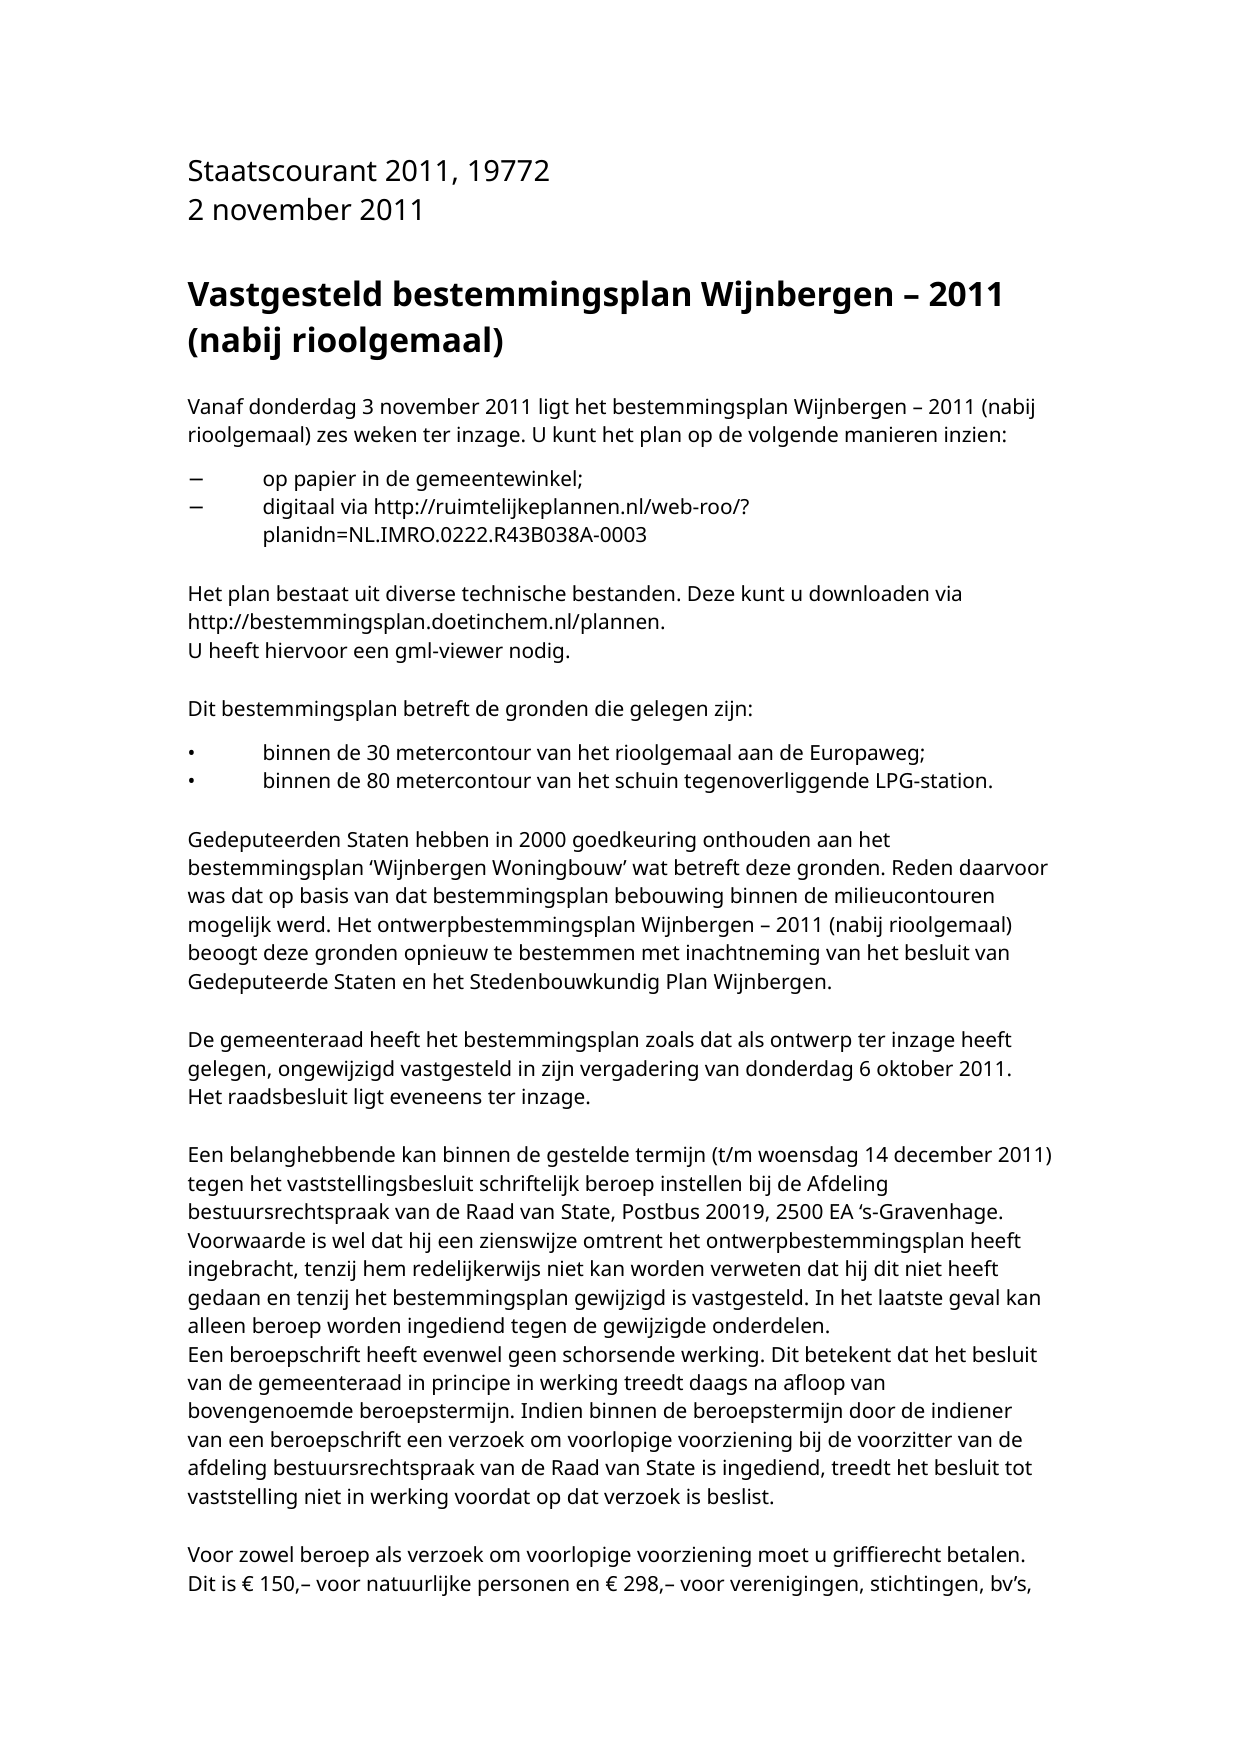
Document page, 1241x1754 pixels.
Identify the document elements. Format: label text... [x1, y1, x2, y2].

text Het raadsbesluit ligt eveneens ter inzage. [187, 1082, 1053, 1111]
text Dit is € 150,– voor natuurlijke personen en € 298,– voor verenigingen, stichtingen, bv’s, [187, 1569, 1053, 1597]
list binnen de 80 metercontour van het schuin tegenoverliggende LPG-station. [187, 766, 1053, 795]
text Een beroepschrift heeft evenwel geen schorsende werking. Dit betekent dat het besluit van de gemeenteraad in principe in werking treedt daags na afloop van bovengenoemde beroepstermijn. Indien binnen de beroepstermijn door de indiener van een beroepschrift een verzoek om voorlopige voorziening bij de voorzitter van de afdeling bestuursrechtspraak van de Raad van State is ingediend, treedt het besluit tot vaststelling niet in werking voordat op dat verzoek is beslist. [187, 1340, 1053, 1510]
text Gedeputeerden Staten hebben in 2000 goedkeuring onthouden aan het bestemmingsplan ‘Wijnbergen Woningbouw’ wat betreft deze gronden. Reden daarvoor was dat op basis van dat bestemmingsplan bebouwing binnen de milieucontouren mogelijk werd. Het ontwerpbestemmingsplan Wijnbergen – 2011 (nabij rioolgemaal) beoogt deze gronden opnieuw te bestemmen met inachtneming van het besluit van Gedeputeerde Staten en het Stedenbouwkundig Plan Wijnbergen. [187, 825, 1053, 995]
list digitaal via http://ruimtelijkeplannen.nl/web-roo/?planidn=NL.IMRO.0222.R43B038A-0003 [187, 492, 1053, 549]
text Voor zowel beroep als verzoek om voorlopige voorziening moet u griffierecht betalen. [187, 1540, 1053, 1569]
text Vanaf donderdag 3 november 2011 ligt het bestemmingsplan Wijnbergen – 2011 (nabij rioolgemaal) zes weken ter inzage. U kunt het plan op de volgende manieren inzien: [187, 392, 1053, 449]
text U heeft hiervoor een gml-viewer nodig. [187, 636, 1053, 664]
text De gemeenteraad heeft het bestemmingsplan zoals dat als ontwerp ter inzage heeft gelegen, ongewijzigd vastgesteld in zijn vergadering van donderdag 6 oktober 2011. [187, 1025, 1053, 1082]
list binnen de 30 metercontour van het rioolgemaal aan de Europaweg; [187, 738, 1053, 766]
text Dit bestemmingsplan betreft de gronden die gelegen zijn: [187, 694, 1053, 723]
subtitle Vastgesteld bestemmingsplan Wijnbergen – 2011 (nabij rioolgemaal) [187, 271, 1053, 362]
text Staatscourant 2011, 19772 [187, 150, 1053, 190]
text 2 november 2011 [187, 190, 1053, 229]
list op papier in de gemeentewinkel; [187, 464, 1053, 492]
text Een belanghebbende kan binnen de gestelde termijn (t/m woensdag 14 december 2011) tegen het vaststellingsbesluit schriftelijk beroep instellen bij de Afdeling bestuursrechtspraak van de Raad van State, Postbus 20019, 2500 EA ‘s-Gravenhage. Voorwaarde is wel dat hij een zienswijze omtrent het ontwerpbestemmingsplan heeft ingebracht, tenzij hem redelijkerwijs niet kan worden verweten dat hij dit niet heeft gedaan en tenzij het bestemmingsplan gewijzigd is vastgesteld. In het laatste geval kan alleen beroep worden ingediend tegen de gewijzigde onderdelen. [187, 1141, 1053, 1340]
text Het plan bestaat uit diverse technische bestanden. Deze kunt u downloaden via http://bestemmingsplan.doetinchem.nl/plannen. [187, 579, 1053, 636]
